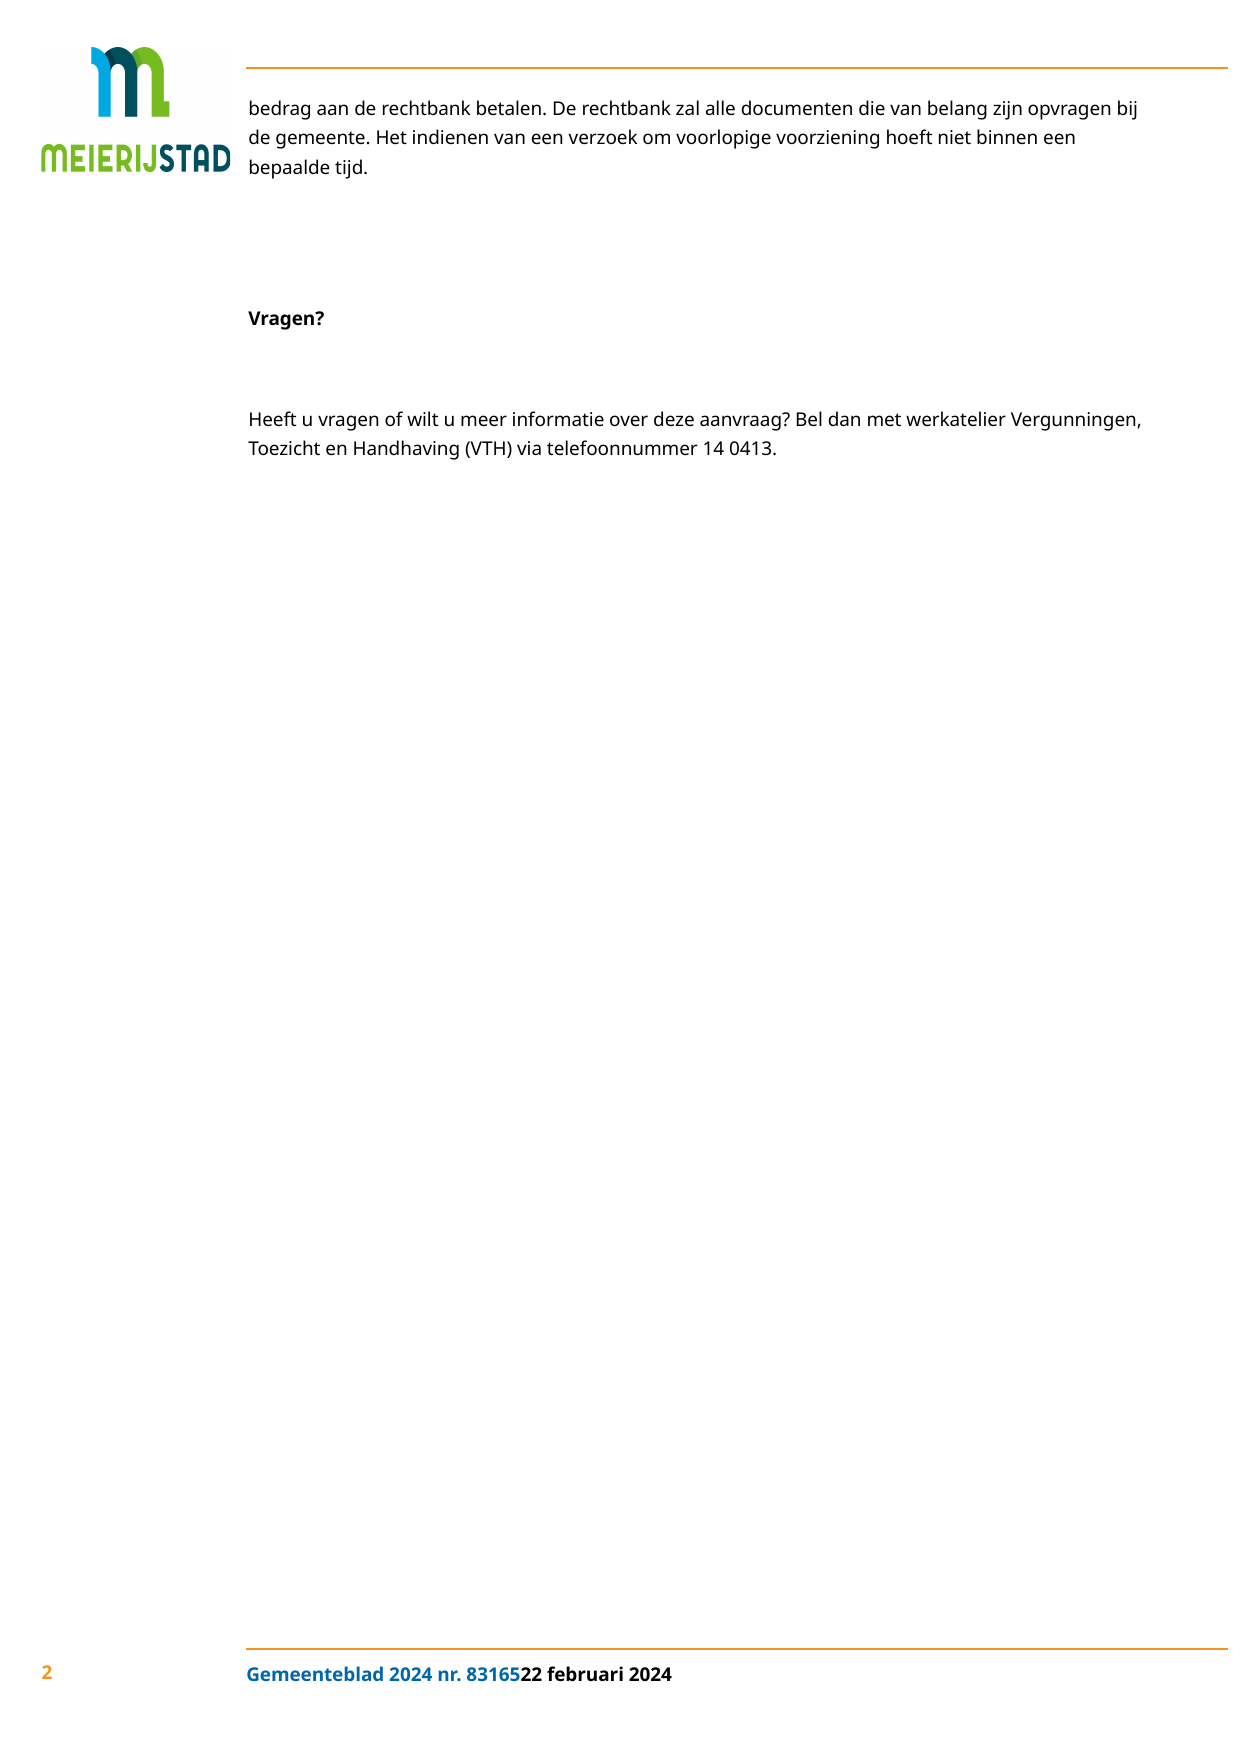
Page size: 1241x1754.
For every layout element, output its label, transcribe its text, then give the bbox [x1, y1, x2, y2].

text Vragen? [248, 305, 1152, 331]
text bedrag aan de rechtbank betalen. De rechtbank zal alle documenten die van belang zijn opvragen bij de gemeente. Het indienen van een verzoek om voorlopige voorziening hoeft niet binnen een bepaalde tijd. [248, 95, 1152, 180]
picture [41, 47, 231, 172]
text Heeft u vragen of wilt u meer informatie over deze aanvraag? Bel dan met werkatelier Vergunningen, Toezicht en Handhaving (VTH) via telefoonnummer 14 0413. [248, 406, 1152, 461]
